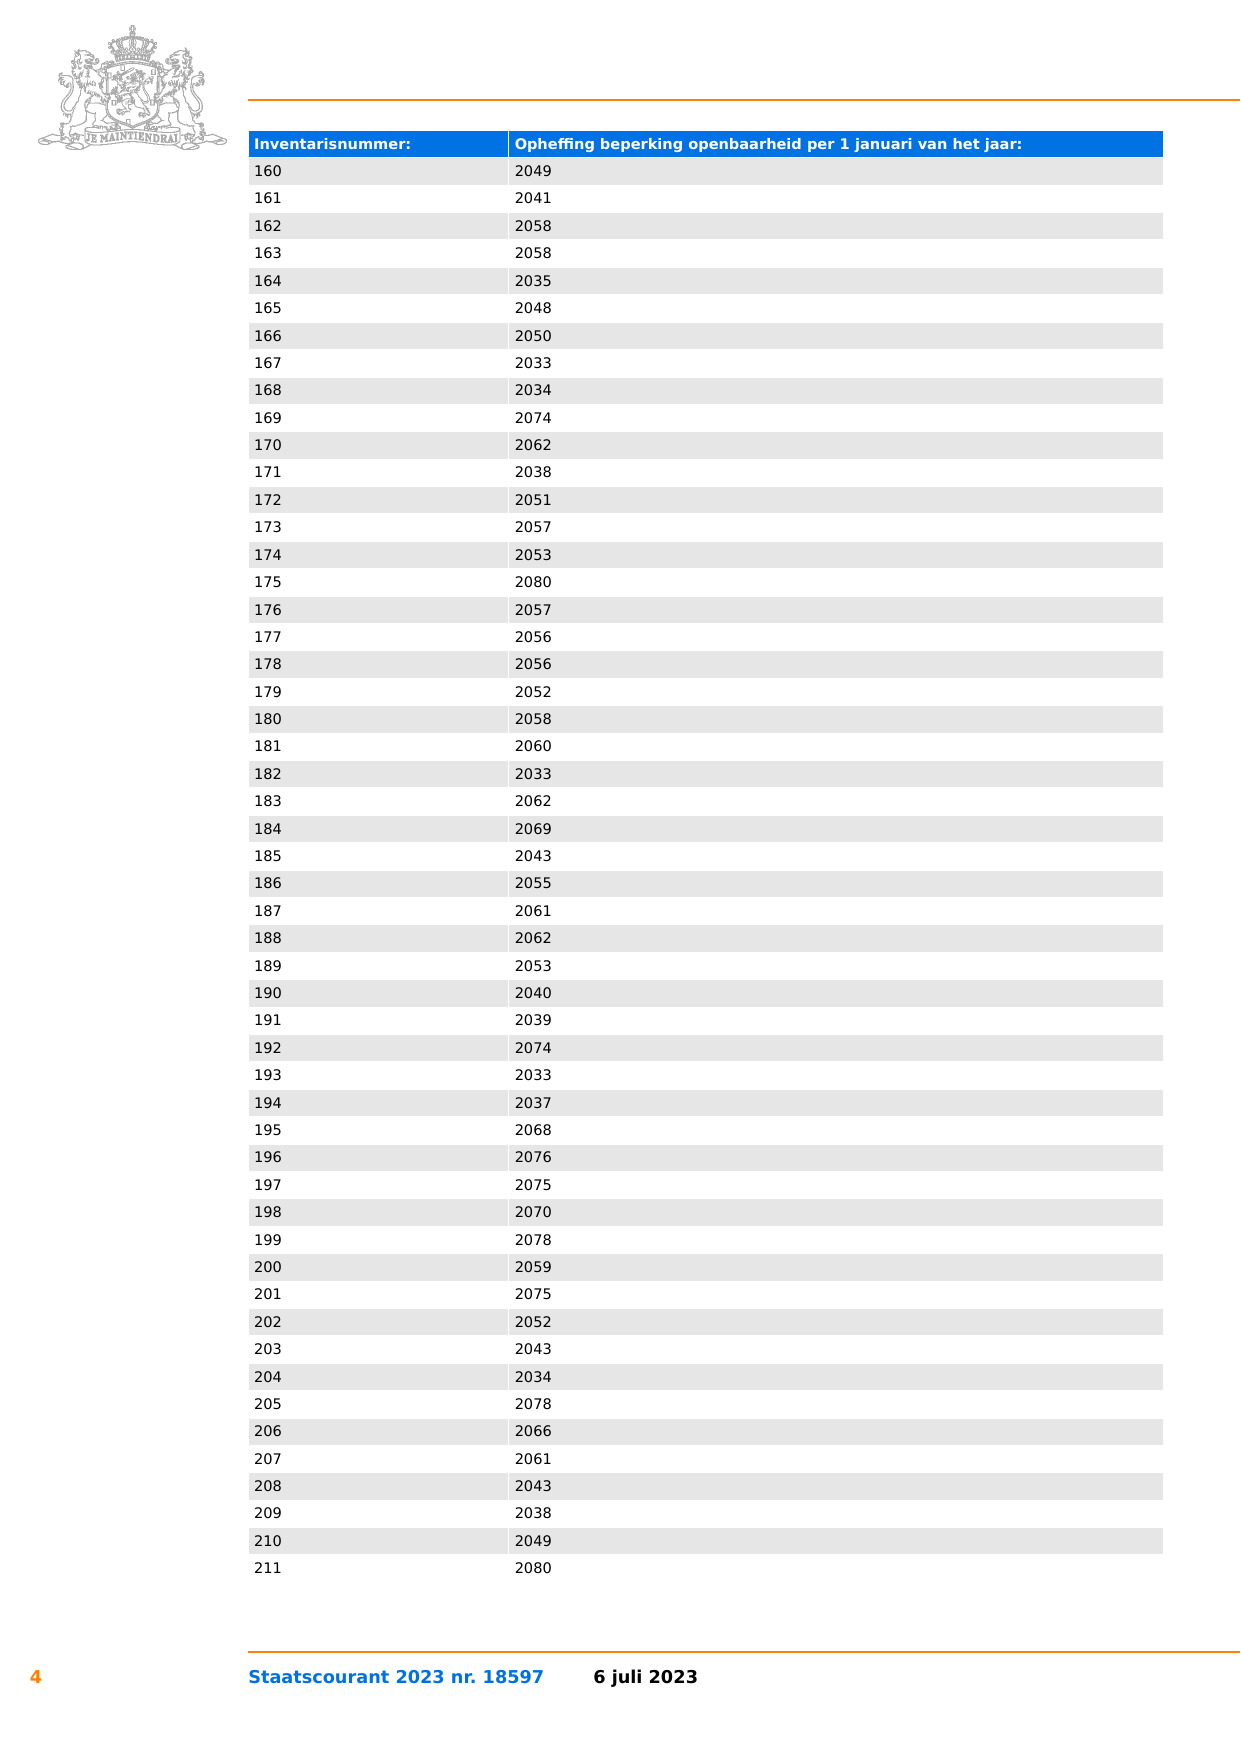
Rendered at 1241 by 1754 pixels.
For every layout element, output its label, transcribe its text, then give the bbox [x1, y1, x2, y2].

table_cell 2043 [509, 1336, 1163, 1363]
table_cell 209 [249, 1501, 508, 1527]
table_cell 2061 [509, 1446, 1163, 1472]
table_cell 183 [249, 789, 508, 815]
table_cell 198 [249, 1199, 508, 1226]
table_cell 168 [249, 378, 508, 404]
table_cell 205 [249, 1391, 508, 1417]
table_cell 2035 [509, 268, 1163, 294]
table_cell 2080 [509, 1556, 1163, 1582]
table_cell 2037 [509, 1090, 1163, 1116]
table_cell 2034 [509, 1364, 1163, 1390]
table_cell 182 [249, 761, 508, 787]
table_cell 163 [249, 241, 508, 267]
table_cell 2057 [509, 597, 1163, 623]
table_cell 193 [249, 1063, 508, 1089]
table_cell 203 [249, 1336, 508, 1363]
table_cell 180 [249, 706, 508, 733]
table_cell 2033 [509, 350, 1163, 376]
table_cell 2055 [509, 871, 1163, 897]
table_cell 2060 [509, 734, 1163, 760]
table_cell 160 [249, 158, 508, 185]
table_cell 2052 [509, 679, 1163, 705]
table_cell 181 [249, 734, 508, 760]
table_cell 2075 [509, 1172, 1163, 1198]
table_cell 177 [249, 624, 508, 650]
table_cell 2074 [509, 1035, 1163, 1061]
table_cell 2056 [509, 651, 1163, 678]
table_cell 2056 [509, 624, 1163, 650]
table_cell 165 [249, 295, 508, 322]
table_cell 170 [249, 432, 508, 459]
table_cell 178 [249, 651, 508, 678]
table_header Opheffing beperking openbaarheid per 1 januari van het jaar: [509, 131, 1163, 157]
table_cell 187 [249, 898, 508, 924]
table_cell 189 [249, 953, 508, 979]
table_cell 2069 [509, 816, 1163, 842]
table_cell 2078 [509, 1391, 1163, 1417]
table_cell 2066 [509, 1419, 1163, 1445]
table_cell 2062 [509, 432, 1163, 459]
table_cell 2053 [509, 953, 1163, 979]
table_cell 171 [249, 460, 508, 486]
table_cell 207 [249, 1446, 508, 1472]
table_cell 167 [249, 350, 508, 376]
table_cell 2038 [509, 1501, 1163, 1527]
table_cell 208 [249, 1473, 508, 1500]
table_cell 2043 [509, 1473, 1163, 1500]
table_cell 190 [249, 980, 508, 1007]
table_cell 2052 [509, 1309, 1163, 1335]
table_cell 201 [249, 1282, 508, 1308]
table_cell 161 [249, 186, 508, 212]
table_cell 185 [249, 843, 508, 869]
table_cell 2050 [509, 323, 1163, 349]
table_cell 2033 [509, 761, 1163, 787]
table_cell 199 [249, 1227, 508, 1253]
table_cell 2078 [509, 1227, 1163, 1253]
table_cell 169 [249, 405, 508, 431]
table_cell 172 [249, 487, 508, 513]
table_cell 2049 [509, 158, 1163, 185]
table_cell 196 [249, 1145, 508, 1171]
table_cell 188 [249, 925, 508, 952]
table_cell 2034 [509, 378, 1163, 404]
table_cell 206 [249, 1419, 508, 1445]
table_cell 200 [249, 1254, 508, 1281]
table_cell 179 [249, 679, 508, 705]
table_cell 174 [249, 542, 508, 568]
table_cell 2057 [509, 515, 1163, 541]
table_cell 2038 [509, 460, 1163, 486]
table_cell 2040 [509, 980, 1163, 1007]
table_cell 2074 [509, 405, 1163, 431]
table_cell 166 [249, 323, 508, 349]
table_cell 164 [249, 268, 508, 294]
table_cell 2053 [509, 542, 1163, 568]
table_cell 211 [249, 1556, 508, 1582]
table_cell 192 [249, 1035, 508, 1061]
table_cell 2080 [509, 569, 1163, 596]
table_cell 2062 [509, 925, 1163, 952]
table_cell 2039 [509, 1008, 1163, 1034]
table_cell 2058 [509, 706, 1163, 733]
table_cell 2076 [509, 1145, 1163, 1171]
table_cell 210 [249, 1528, 508, 1554]
table_cell 194 [249, 1090, 508, 1116]
table_cell 2033 [509, 1063, 1163, 1089]
table_cell 202 [249, 1309, 508, 1335]
table_cell 2058 [509, 241, 1163, 267]
table_cell 186 [249, 871, 508, 897]
table_cell 2041 [509, 186, 1163, 212]
table_cell 2058 [509, 213, 1163, 239]
table_cell 162 [249, 213, 508, 239]
table_cell 2043 [509, 843, 1163, 869]
table_cell 2061 [509, 898, 1163, 924]
table_cell 197 [249, 1172, 508, 1198]
table_cell 176 [249, 597, 508, 623]
table_cell 2048 [509, 295, 1163, 322]
table_header Inventarisnummer: [249, 131, 508, 157]
table_cell 2068 [509, 1117, 1163, 1143]
table_cell 2062 [509, 789, 1163, 815]
table_cell 184 [249, 816, 508, 842]
table_cell 2049 [509, 1528, 1163, 1554]
table_cell 195 [249, 1117, 508, 1143]
picture [38, 25, 227, 150]
table_cell 175 [249, 569, 508, 596]
table_cell 2075 [509, 1282, 1163, 1308]
table_cell 204 [249, 1364, 508, 1390]
table_cell 2059 [509, 1254, 1163, 1281]
table_cell 191 [249, 1008, 508, 1034]
table_cell 173 [249, 515, 508, 541]
table_cell 2051 [509, 487, 1163, 513]
table_cell 2070 [509, 1199, 1163, 1226]
